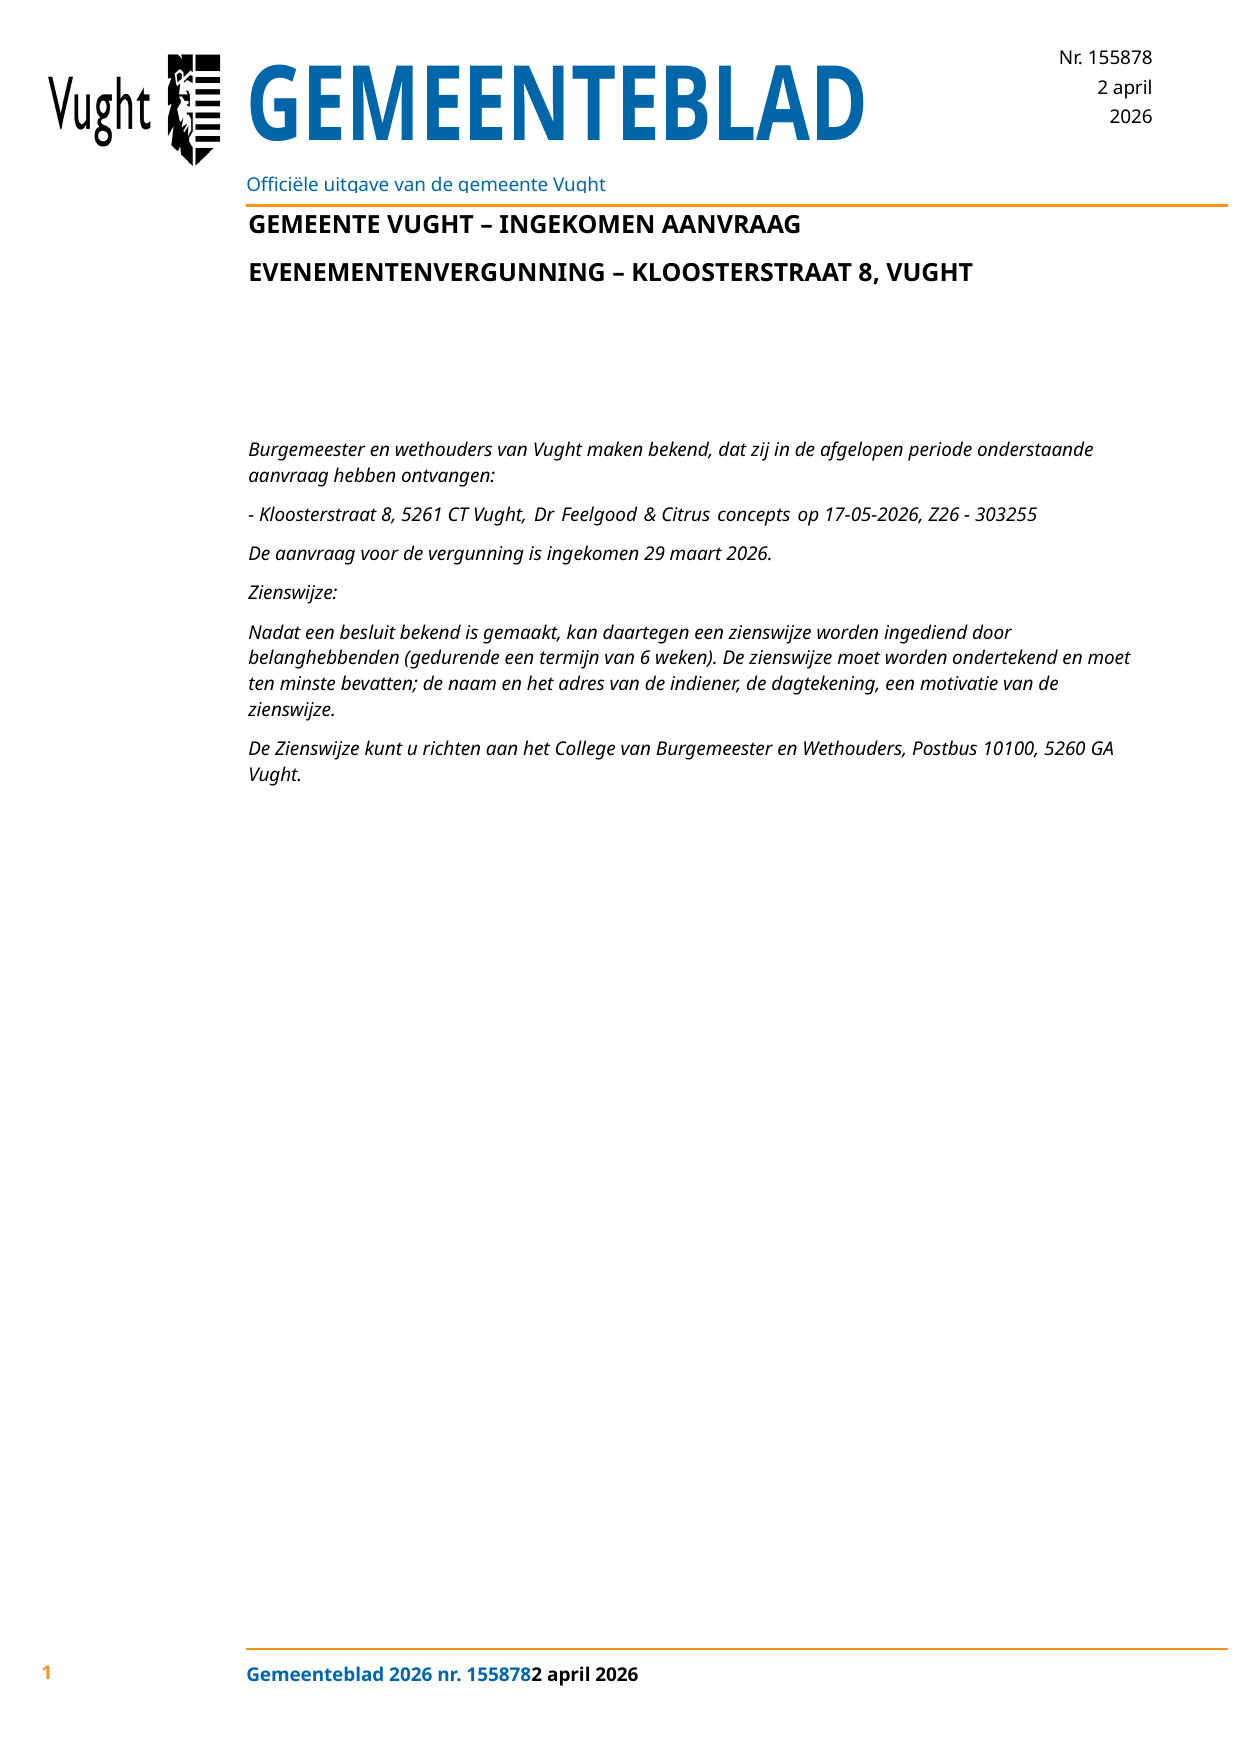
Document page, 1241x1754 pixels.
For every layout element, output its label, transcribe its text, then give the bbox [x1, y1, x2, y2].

picture [41, 47, 231, 172]
text - Kloosterstraat 8, 5261 CT Vught, Dr Feelgood & Citrus concepts op 17-05-2026, Z26 - 303255 [248, 501, 1152, 527]
text GEMEENTE VUGHT – INGEKOMEN AANVRAAG EVENEMENTENVERGUNNING – KLOOSTERSTRAAT 8, VUGHT [248, 207, 1152, 288]
text Burgemeester en wethouders van Vught maken bekend, dat zij in de afgelopen periode onderstaande aanvraag hebben ontvangen: [248, 436, 1152, 487]
text De Zienswijze kunt u richten aan het College van Burgemeester en Wethouders, Postbus 10100, 5260 GA Vught. [248, 735, 1152, 787]
text De aanvraag voor de vergunning is ingekomen 29 maart 2026. [248, 540, 1152, 566]
text Zienswijze: [248, 579, 1152, 605]
text Nadat een besluit bekend is gemaakt, kan daartegen een zienswijze worden ingediend door belanghebbenden (gedurende een termijn van 6 weken). De zienswijze moet worden ondertekend en moet ten minste bevatten; de naam en het adres van de indiener, de dagtekening, een motivatie van de zienswijze. [248, 619, 1152, 722]
